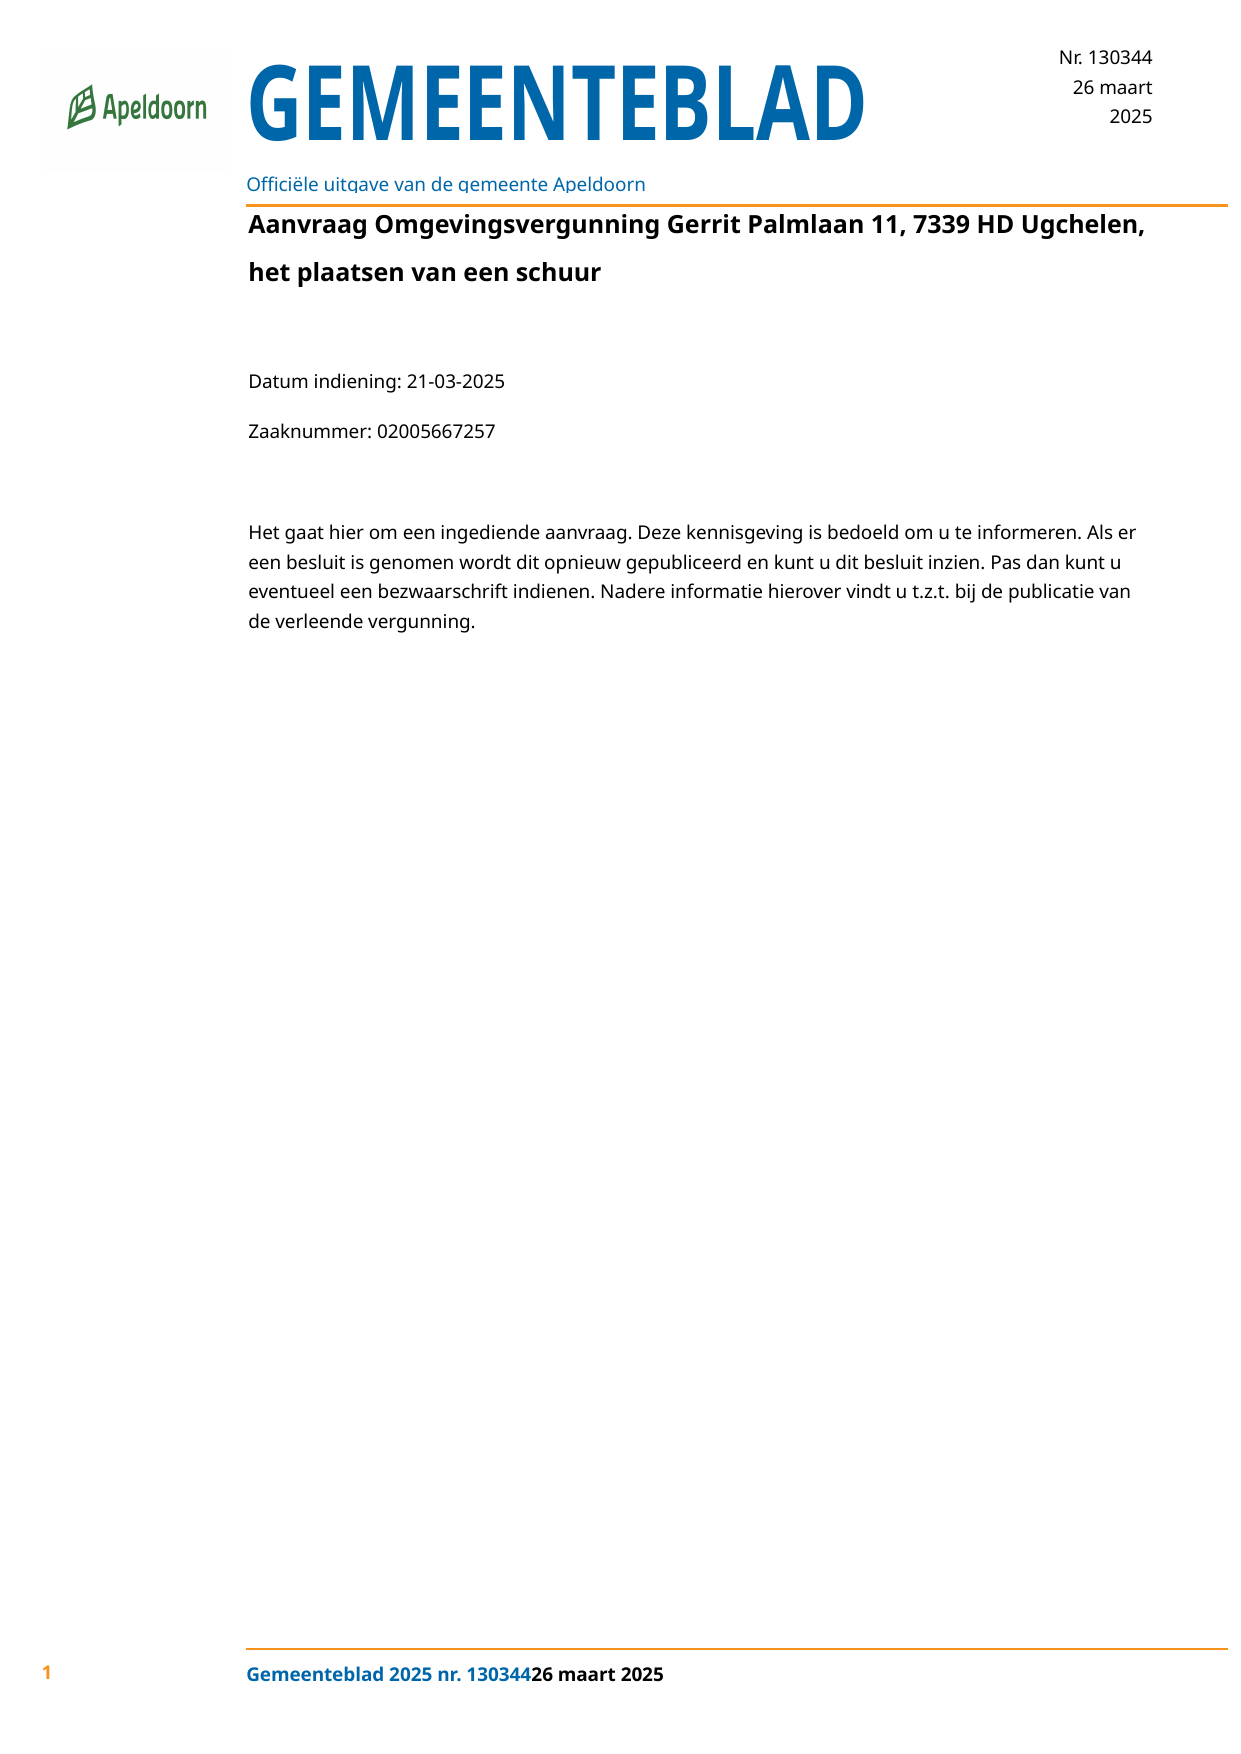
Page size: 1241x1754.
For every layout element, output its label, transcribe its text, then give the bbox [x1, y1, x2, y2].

text Zaaknummer: 02005667257 [248, 419, 1152, 444]
text Het gaat hier om een ingediende aanvraag. Deze kennisgeving is bedoeld om u te informeren. Als er een besluit is genomen wordt dit opnieuw gepubliceerd en kunt u dit besluit inzien. Pas dan kunt u eventueel een bezwaarschrift indienen. Nadere informatie hierover vindt u t.z.t. bij de publicatie van de verleende vergunning. [248, 519, 1152, 634]
text Aanvraag Omgevingsvergunning Gerrit Palmlaan 11, 7339 HD Ugchelen, het plaatsen van een schuur [248, 207, 1152, 288]
text Datum indiening: 21-03-2025 [248, 368, 1152, 394]
picture [41, 47, 231, 172]
